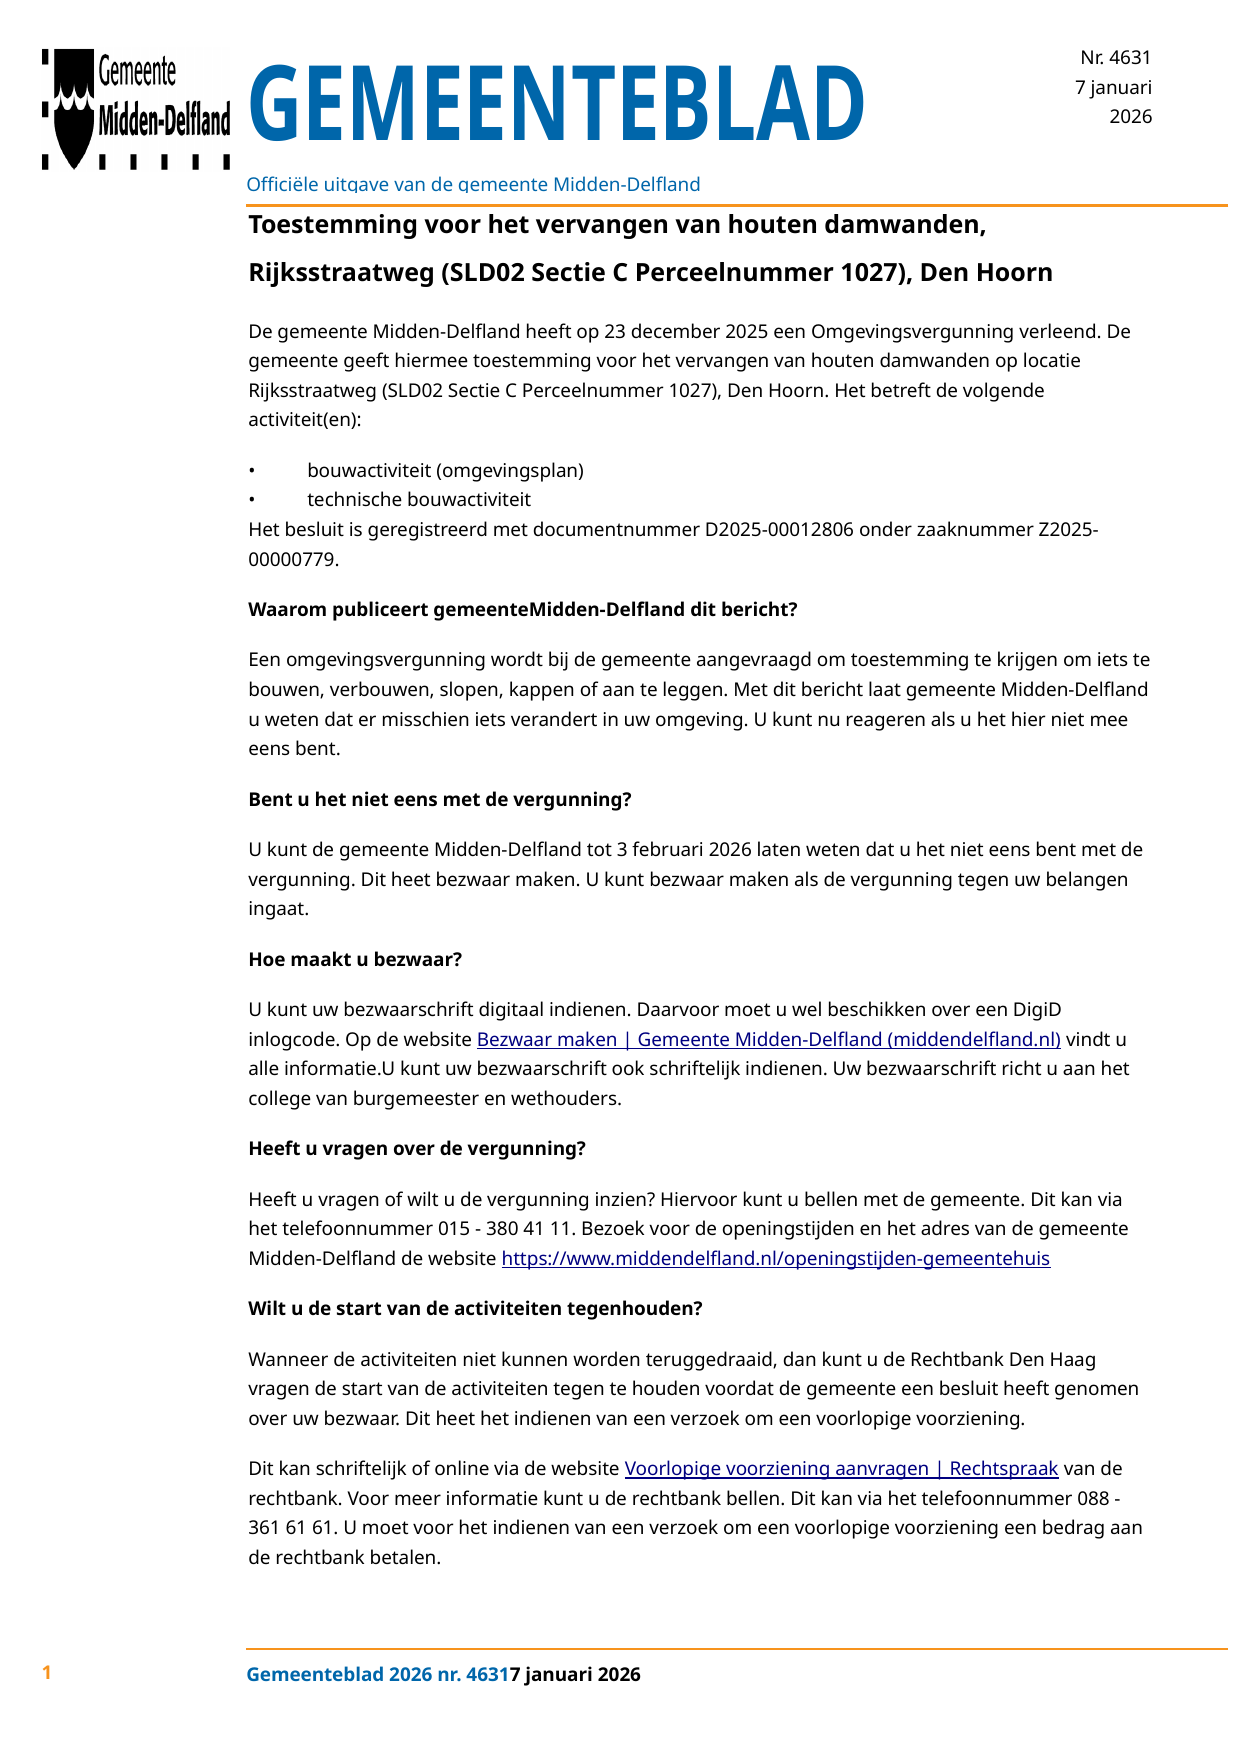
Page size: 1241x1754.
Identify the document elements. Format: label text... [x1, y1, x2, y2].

text Dit kan schriftelijk of online via de website Voorlopige voorziening aanvragen | Rechtspraak van de rechtbank. Voor meer informatie kunt u de rechtbank bellen. Dit kan via het telefoonnummer 088 - 361 61 61. U moet voor het indienen van een verzoek om een voorlopige voorziening een bedrag aan de rechtbank betalen. [248, 1455, 1152, 1570]
text Wilt u de start van de activiteiten tegenhouden? [248, 1295, 1152, 1321]
text De gemeente Midden-Delfland heeft op 23 december 2025 een Omgevingsvergunning verleend. De gemeente geeft hiermee toestemming voor het vervangen van houten damwanden op locatie Rijksstraatweg (SLD02 Sectie C Perceelnummer 1027), Den Hoorn. Het betreft de volgende activiteit(en): [248, 318, 1152, 432]
text U kunt de gemeente Midden-Delfland tot 3 februari 2026 laten weten dat u het niet eens bent met de vergunning. Dit heet bezwaar maken. U kunt bezwaar maken als de vergunning tegen uw belangen ingaat. [248, 836, 1152, 921]
text Het besluit is geregistreerd met documentnummer D2025-00012806 onder zaaknummer Z2025-00000779. [248, 516, 1152, 572]
text Heeft u vragen of wilt u de vergunning inzien? Hiervoor kunt u bellen met de gemeente. Dit kan via het telefoonnummer 015 - 380 41 11. Bezoek voor de openingstijden en het adres van de gemeente Midden-Delfland de website https://www.middendelfland.nl/openingstijden-gemeentehuis [248, 1186, 1152, 1271]
text Heeft u vragen over de vergunning? [248, 1135, 1152, 1161]
text Wanneer de activiteiten niet kunnen worden teruggedraaid, dan kunt u de Rechtbank Den Haag vragen de start van de activiteiten tegen te houden voordat de gemeente een besluit heeft genomen over uw bezwaar. Dit heet het indienen van een verzoek om een voorlopige voorziening. [248, 1346, 1152, 1431]
picture [41, 47, 231, 172]
text U kunt uw bezwaarschrift digitaal indienen. Daarvoor moet u wel beschikken over een DigiD inlogcode. Op de website Bezwaar maken | Gemeente Midden-Delfland (middendelfland.nl) vindt u alle informatie.U kunt uw bezwaarschrift ook schriftelijk indienen. Uw bezwaarschrift richt u aan het college van burgemeester en wethouders. [248, 996, 1152, 1111]
list bouwactiviteit (omgevingsplan) [248, 457, 1152, 483]
text Toestemming voor het vervangen van houten damwanden, Rijksstraatweg (SLD02 Sectie C Perceelnummer 1027), Den Hoorn [248, 207, 1152, 288]
text Hoe maakt u bezwaar? [248, 946, 1152, 972]
text Waarom publiceert gemeenteMidden-Delfland dit bericht? [248, 596, 1152, 622]
text Een omgevingsvergunning wordt bij de gemeente aangevraagd om toestemming te krijgen om iets te bouwen, verbouwen, slopen, kappen of aan te leggen. Met dit bericht laat gemeente Midden-Delfland u weten dat er misschien iets verandert in uw omgeving. U kunt nu reageren als u het hier niet mee eens bent. [248, 647, 1152, 761]
text Bent u het niet eens met de vergunning? [248, 786, 1152, 812]
list technische bouwactiviteit [248, 487, 1152, 512]
